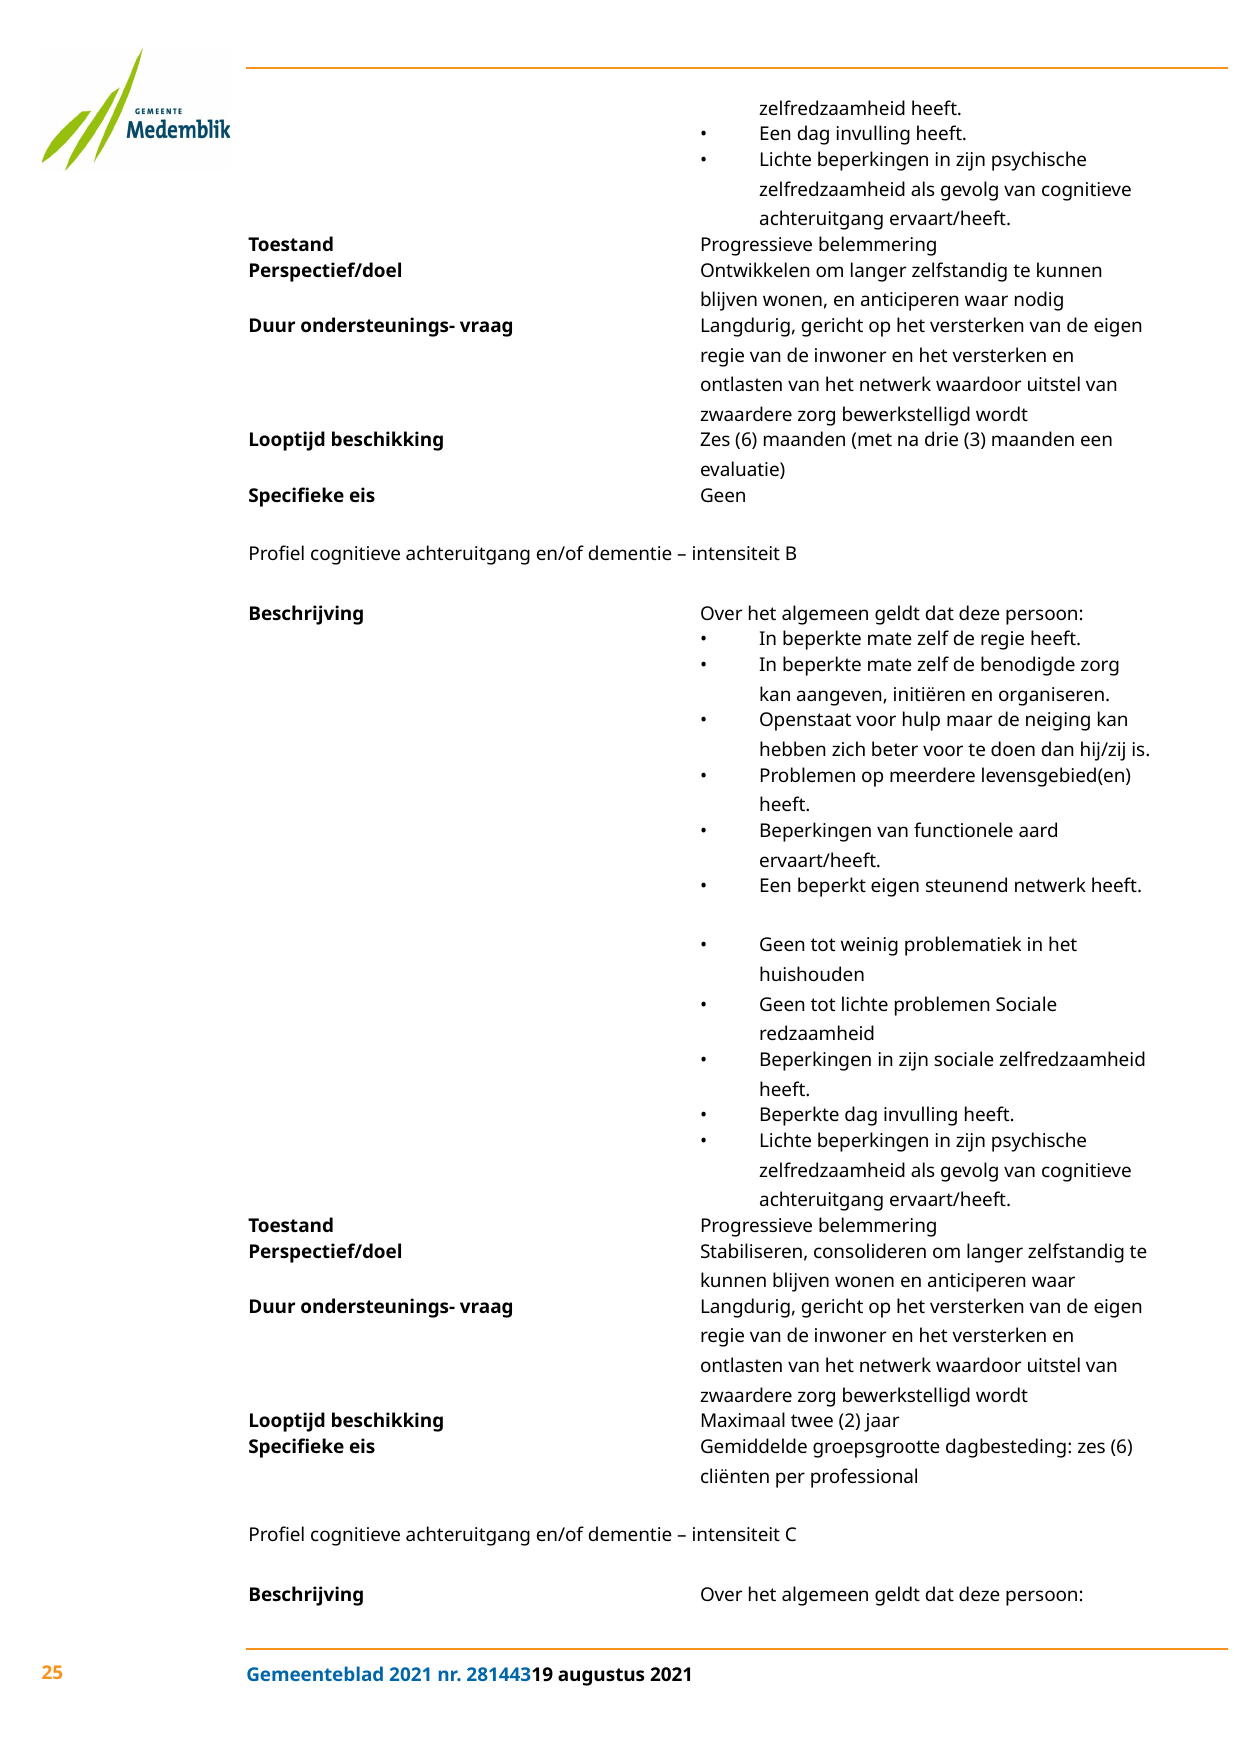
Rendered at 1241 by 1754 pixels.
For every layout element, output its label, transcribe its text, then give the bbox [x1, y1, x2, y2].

table_cell Progressieve belemmering [700, 1212, 1152, 1238]
table_cell Beperkingen in zijn sociale zelfredzaamheid heeft. [700, 1046, 1152, 1101]
table_cell Looptijd beschikking [248, 427, 700, 482]
table_cell Progressieve belemmering [700, 231, 1152, 257]
table_cell Lichte beperkingen in zijn psychische zelfredzaamheid als gevolg van cognitieve achteruitgang ervaart/heeft. [700, 1127, 1152, 1212]
table_cell Maximaal twee (2) jaar [700, 1408, 1152, 1433]
table_cell Looptijd beschikking [248, 1408, 700, 1433]
table_cell Openstaat voor hulp maar de neiging kan hebben zich beter voor te doen dan hij/zij is. [700, 707, 1152, 762]
table_cell Specifieke eis [248, 482, 700, 508]
table_cell Duur ondersteunings- vraag [248, 1293, 700, 1408]
table_cell Specifieke eis [248, 1433, 700, 1489]
table_cell Beperkingen van functionele aard ervaart/heeft. [700, 817, 1152, 872]
table_header Over het algemeen geldt dat deze persoon: [700, 600, 1152, 626]
table_cell Langdurig, gericht op het versterken van de eigen regie van de inwoner en het versterken en ontlasten van het netwerk waardoor uitstel van zwaardere zorg bewerkstelligd wordt [700, 312, 1152, 427]
table_cell Toestand [248, 1212, 700, 1238]
table_cell Duur ondersteunings- vraag [248, 312, 700, 427]
table_cell Beperkte dag invulling heeft. [700, 1101, 1152, 1127]
table_cell Langdurig, gericht op het versterken van de eigen regie van de inwoner en het versterken en ontlasten van het netwerk waardoor uitstel van zwaardere zorg bewerkstelligd wordt [700, 1293, 1152, 1408]
table_cell Zes (6) maanden (met na drie (3) maanden een evaluatie) [700, 427, 1152, 482]
text Profiel cognitieve achteruitgang en/of dementie – intensiteit C [248, 1521, 1152, 1547]
table_cell Perspectief/doel [248, 1238, 700, 1293]
table_cell Een beperkt eigen steunend netwerk heeft. Geen tot weinig problematiek in het huishouden Geen tot lichte problemen Sociale redzaamheid [700, 873, 1152, 1046]
table_cell Perspectief/doel [248, 257, 700, 312]
table_header Beschrijving [248, 1581, 700, 1606]
table_cell Ontwikkelen om langer zelfstandig te kunnen blijven wonen, en anticiperen waar nodig [700, 257, 1152, 312]
table_header [248, 95, 700, 231]
table_cell Een dag invulling heeft. [700, 121, 1152, 146]
table_cell Stabiliseren, consolideren om langer zelfstandig te kunnen blijven wonen en anticiperen waar [700, 1238, 1152, 1293]
text Profiel cognitieve achteruitgang en/of dementie – intensiteit B [248, 541, 1152, 566]
table_cell Problemen op meerdere levensgebied(en) heeft. [700, 762, 1152, 817]
table_cell zelfredzaamheid heeft. [700, 95, 1152, 121]
table_header Beschrijving [248, 600, 700, 1212]
table_cell Lichte beperkingen in zijn psychische zelfredzaamheid als gevolg van cognitieve achteruitgang ervaart/heeft. [700, 146, 1152, 231]
table_cell Geen [700, 482, 1152, 508]
table_cell Toestand [248, 231, 700, 257]
table_cell In beperkte mate zelf de regie heeft. [700, 626, 1152, 651]
picture [41, 47, 231, 172]
table_cell Gemiddelde groepsgrootte dagbesteding: zes (6) cliënten per professional [700, 1433, 1152, 1489]
table_cell In beperkte mate zelf de benodigde zorg kan aangeven, initiëren en organiseren. [700, 651, 1152, 707]
table_header Over het algemeen geldt dat deze persoon: [700, 1581, 1152, 1606]
